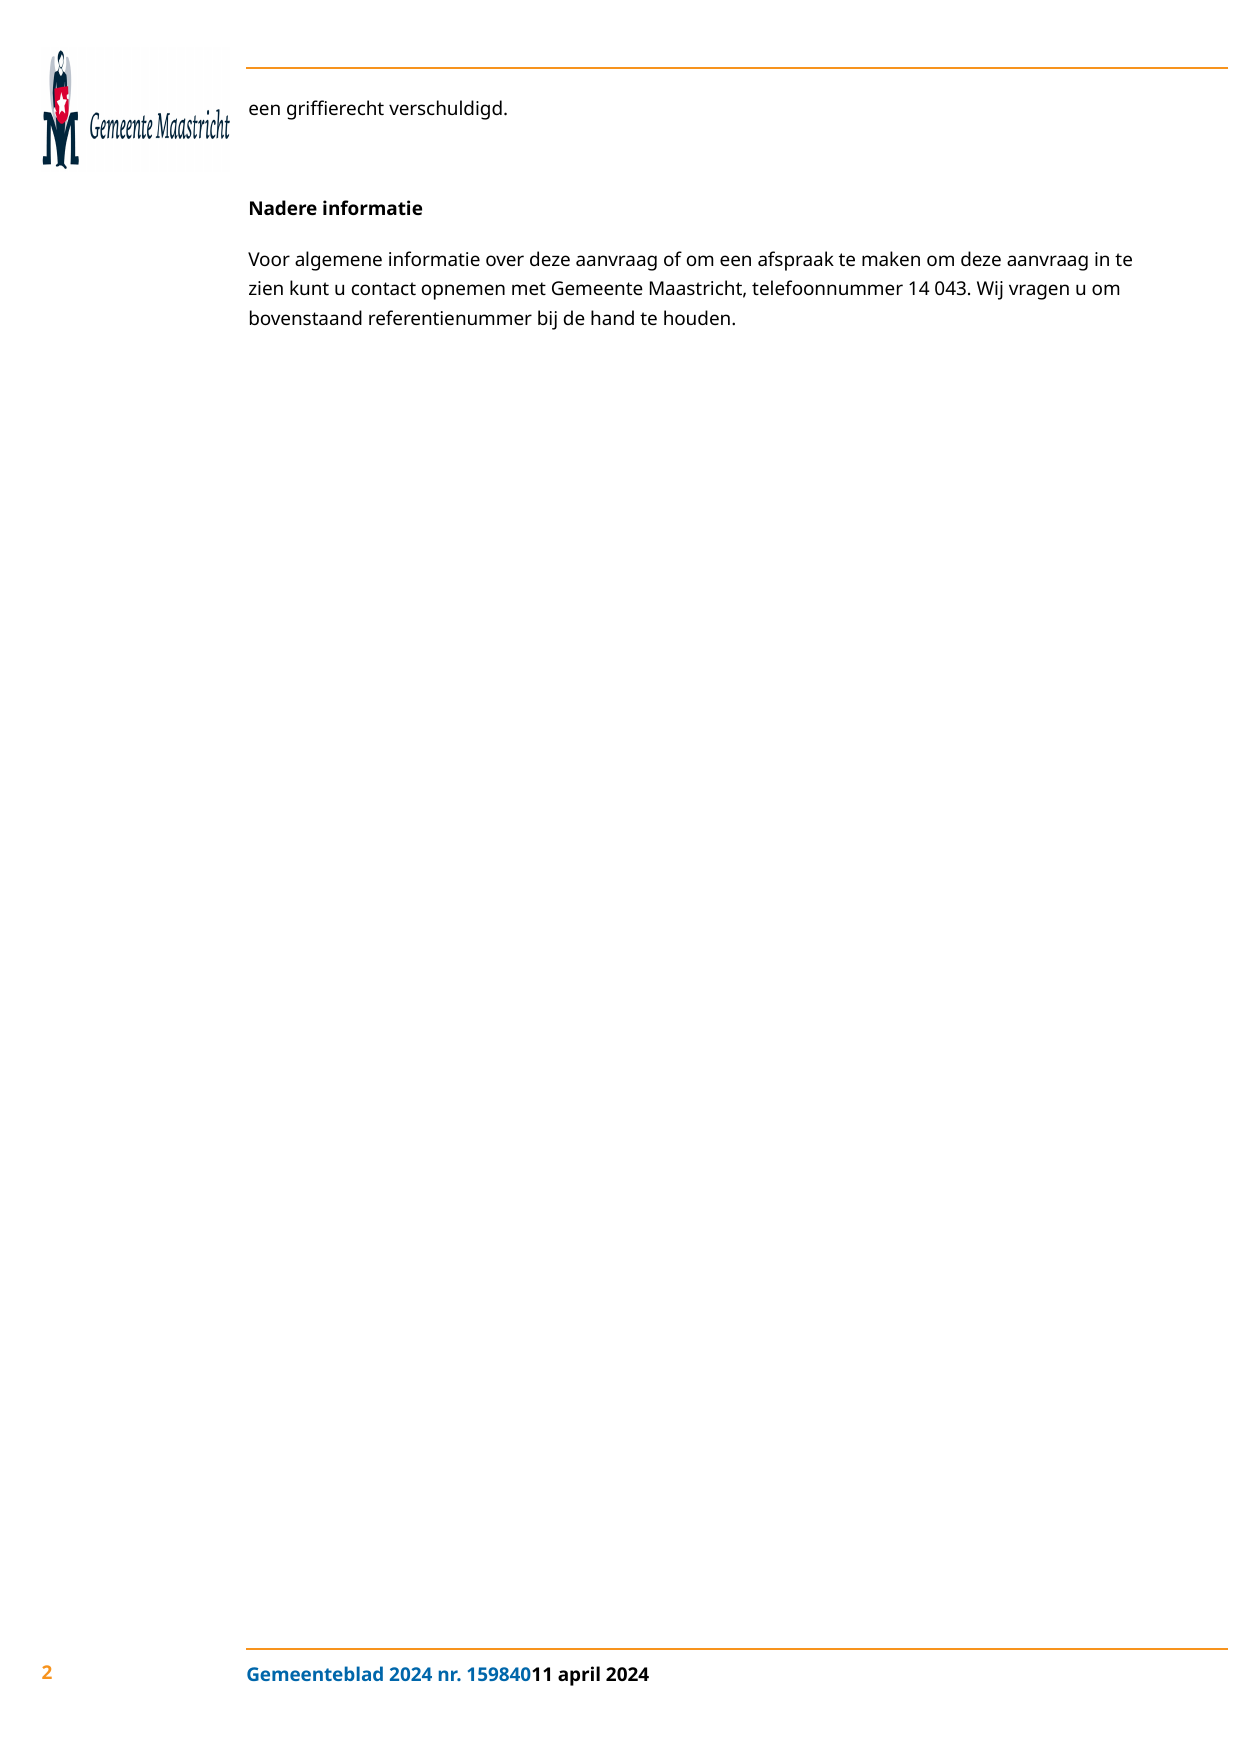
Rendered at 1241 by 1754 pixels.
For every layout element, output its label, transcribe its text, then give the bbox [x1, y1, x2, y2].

text Nadere informatie [248, 196, 1152, 221]
text Voor algemene informatie over deze aanvraag of om een afspraak te maken om deze aanvraag in te zien kunt u contact opnemen met Gemeente Maastricht, telefoonnummer 14 043. Wij vragen u om bovenstaand referentienummer bij de hand te houden. [248, 246, 1152, 331]
picture [41, 47, 231, 172]
text een griffierecht verschuldigd. [248, 95, 1152, 121]
